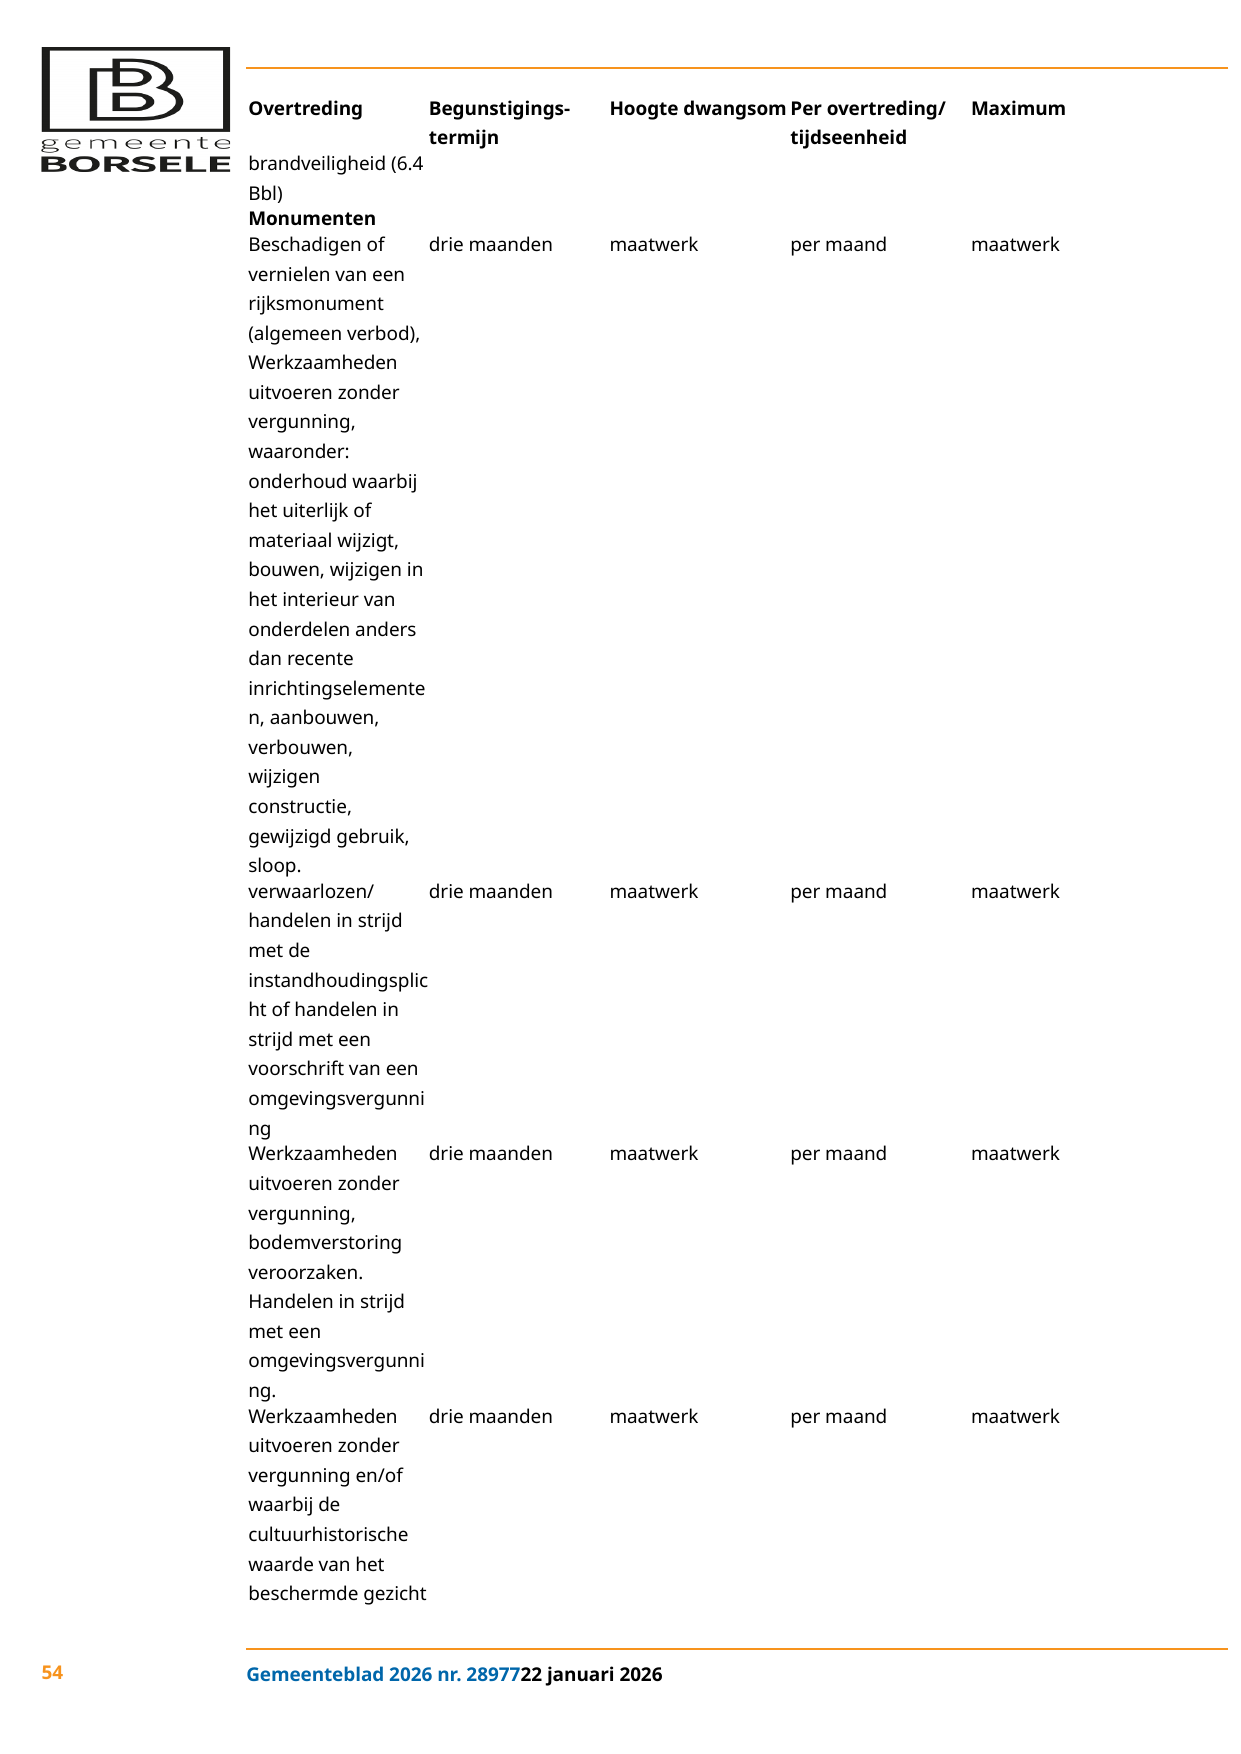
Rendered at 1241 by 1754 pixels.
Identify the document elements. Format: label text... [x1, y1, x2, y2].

table_cell [609, 205, 790, 231]
table_header Overtreding [248, 95, 429, 150]
table_cell maatwerk [971, 878, 1152, 1141]
table_cell [609, 150, 790, 205]
table_cell maatwerk [609, 1141, 790, 1403]
table_cell [971, 150, 1152, 205]
table_cell maatwerk [971, 1403, 1152, 1606]
table_cell [790, 205, 971, 231]
table_cell drie maanden [429, 1403, 609, 1606]
table_cell drie maanden [429, 1141, 609, 1403]
table_cell Monumenten [248, 205, 429, 231]
table_cell drie maanden [429, 878, 609, 1141]
table_cell per maand [790, 1141, 971, 1403]
table_cell maatwerk [609, 231, 790, 878]
picture [41, 47, 231, 172]
table_cell maatwerk [609, 878, 790, 1141]
table_cell per maand [790, 878, 971, 1141]
table_header Begunstigings-termijn [429, 95, 609, 150]
table_cell Beschadigen of vernielen van een rijksmonument (algemeen verbod), Werkzaamheden uitvoeren zonder vergunning, waaronder: onderhoud waarbij het uiterlijk of materiaal wijzigt, bouwen, wijzigen in het interieur van onderdelen anders dan recente inrichtingselementen, aanbouwen, verbouwen, wijzigen constructie, gewijzigd gebruik, sloop. [248, 231, 429, 878]
table_cell [429, 205, 609, 231]
table_cell maatwerk [971, 231, 1152, 878]
table_cell maatwerk [971, 1141, 1152, 1403]
table_header Hoogte dwangsom [609, 95, 790, 150]
table_cell Werkzaamheden uitvoeren zonder vergunning, bodemverstoring veroorzaken. Handelen in strijd met een omgevingsvergunning. [248, 1141, 429, 1403]
table_cell [429, 150, 609, 205]
table_cell Werkzaamheden uitvoeren zonder vergunning en/of waarbij de cultuurhistorische waarde van het beschermde gezicht [248, 1403, 429, 1606]
table_cell verwaarlozen/handelen in strijd met de instandhoudingsplicht of handelen in strijd met een voorschrift van een omgevingsvergunning [248, 878, 429, 1141]
table_cell per maand [790, 1403, 971, 1606]
table_cell brandveiligheid (6.4 Bbl) [248, 150, 429, 205]
table_cell per maand [790, 231, 971, 878]
table_header Maximum [971, 95, 1152, 150]
table_cell drie maanden [429, 231, 609, 878]
table_header Per overtreding/ tijdseenheid [790, 95, 971, 150]
table_cell maatwerk [609, 1403, 790, 1606]
table_cell [971, 205, 1152, 231]
table_cell [790, 150, 971, 205]
